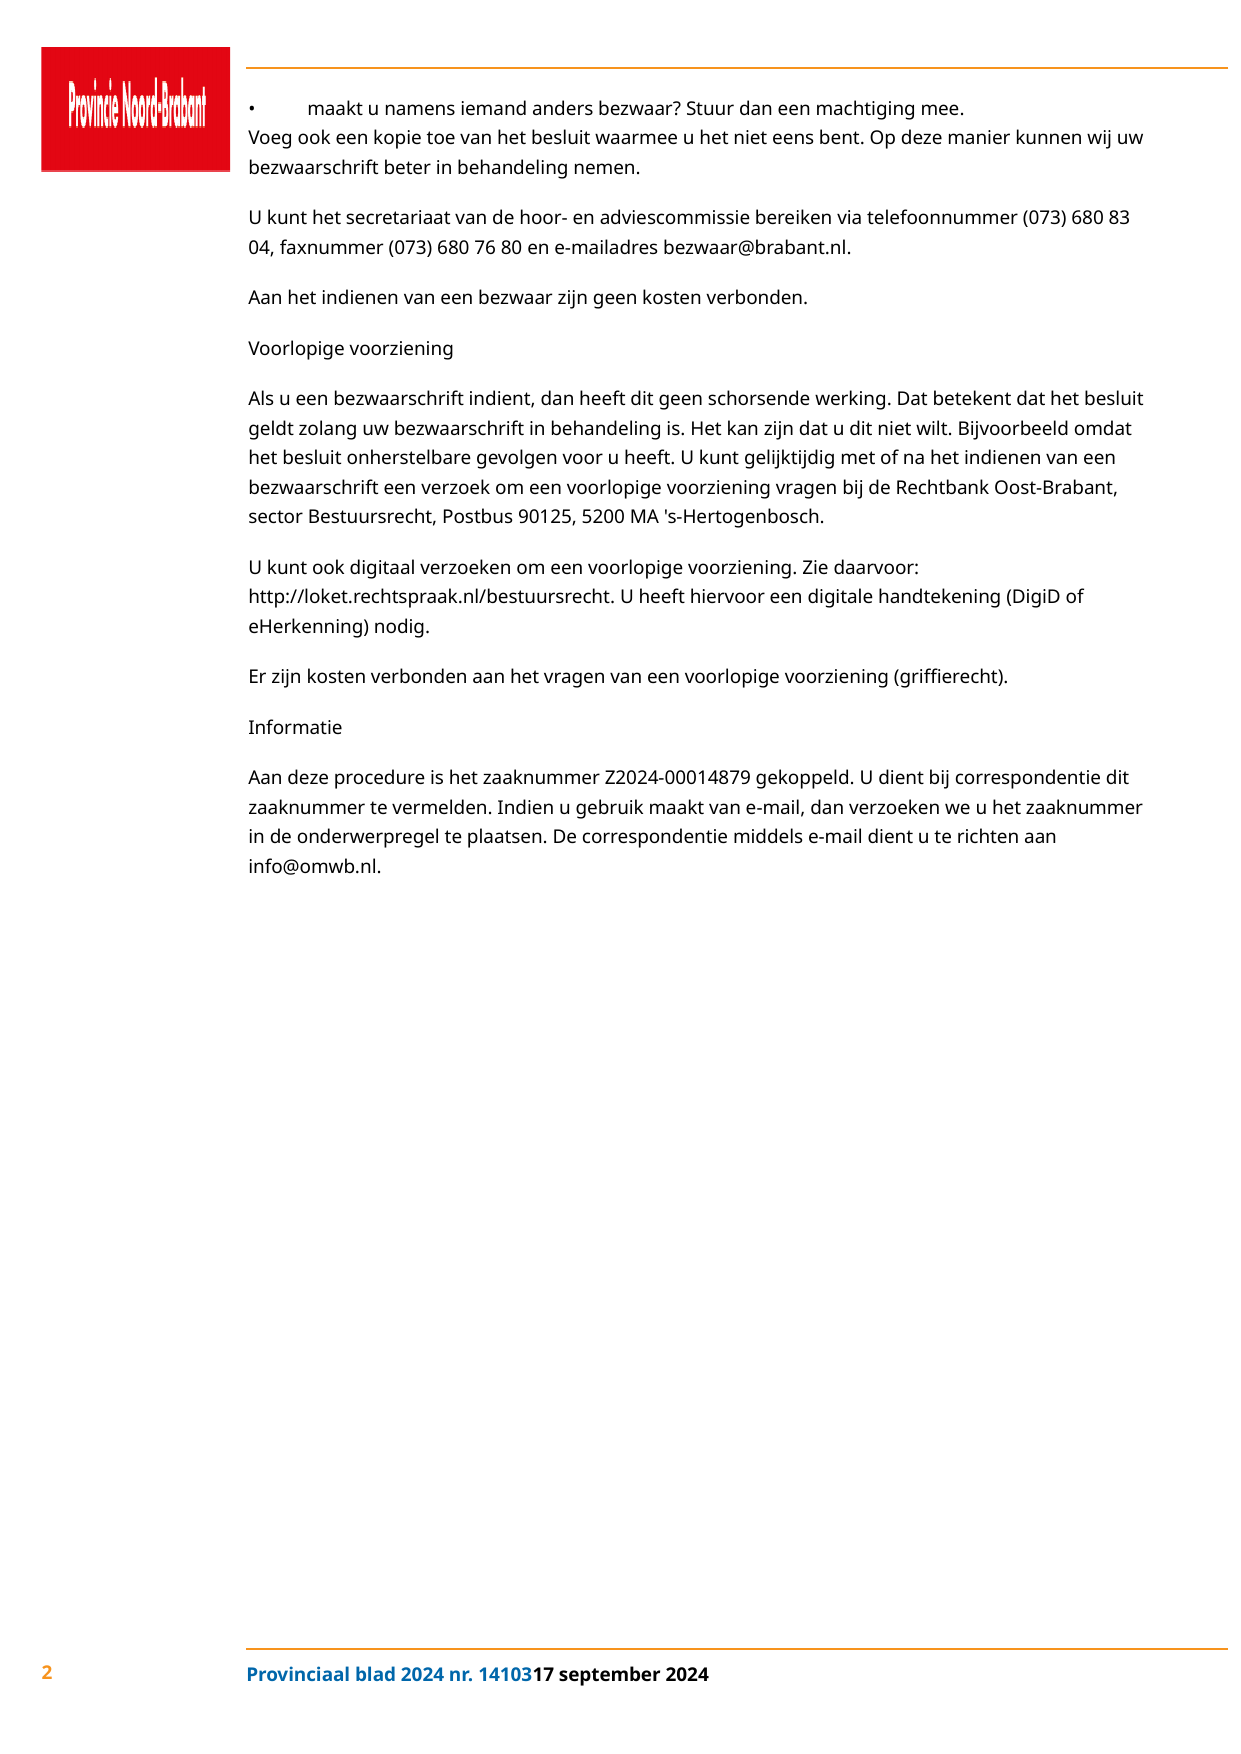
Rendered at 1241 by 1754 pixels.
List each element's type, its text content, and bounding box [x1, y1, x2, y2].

text Als u een bezwaarschrift indient, dan heeft dit geen schorsende werking. Dat betekent dat het besluit geldt zolang uw bezwaarschrift in behandeling is. Het kan zijn dat u dit niet wilt. Bijvoorbeeld omdat het besluit onherstelbare gevolgen voor u heeft. U kunt gelijktijdig met of na het indienen van een bezwaarschrift een verzoek om een voorlopige voorziening vragen bij de Rechtbank Oost-Brabant, sector Bestuursrecht, Postbus 90125, 5200 MA 's-Hertogenbosch. [248, 385, 1152, 529]
text Informatie [248, 714, 1152, 740]
text Aan deze procedure is het zaaknummer Z2024-00014879 gekoppeld. U dient bij correspondentie dit zaaknummer te vermelden. Indien u gebruik maakt van e-mail, dan verzoeken we u het zaaknummer in de onderwerpregel te plaatsen. De correspondentie middels e-mail dient u te richten aan info@omwb.nl. [248, 764, 1152, 879]
text Voeg ook een kopie toe van het besluit waarmee u het niet eens bent. Op deze manier kunnen wij uw bezwaarschrift beter in behandeling nemen. [248, 124, 1152, 180]
text Aan het indienen van een bezwaar zijn geen kosten verbonden. [248, 284, 1152, 310]
text U kunt ook digitaal verzoeken om een voorlopige voorziening. Zie daarvoor: http://loket.rechtspraak.nl/bestuursrecht. U heeft hiervoor een digitale handtekening (DigiD of eHerkenning) nodig. [248, 554, 1152, 639]
picture [41, 47, 231, 172]
text Er zijn kosten verbonden aan het vragen van een voorlopige voorziening (griffierecht). [248, 663, 1152, 689]
list maakt u namens iemand anders bezwaar? Stuur dan een machtiging mee. [248, 95, 1152, 121]
text Voorlopige voorziening [248, 335, 1152, 361]
text U kunt het secretariaat van de hoor- en adviescommissie bereiken via telefoonnummer (073) 680 83 04, faxnummer (073) 680 76 80 en e-mailadres bezwaar@brabant.nl. [248, 204, 1152, 260]
